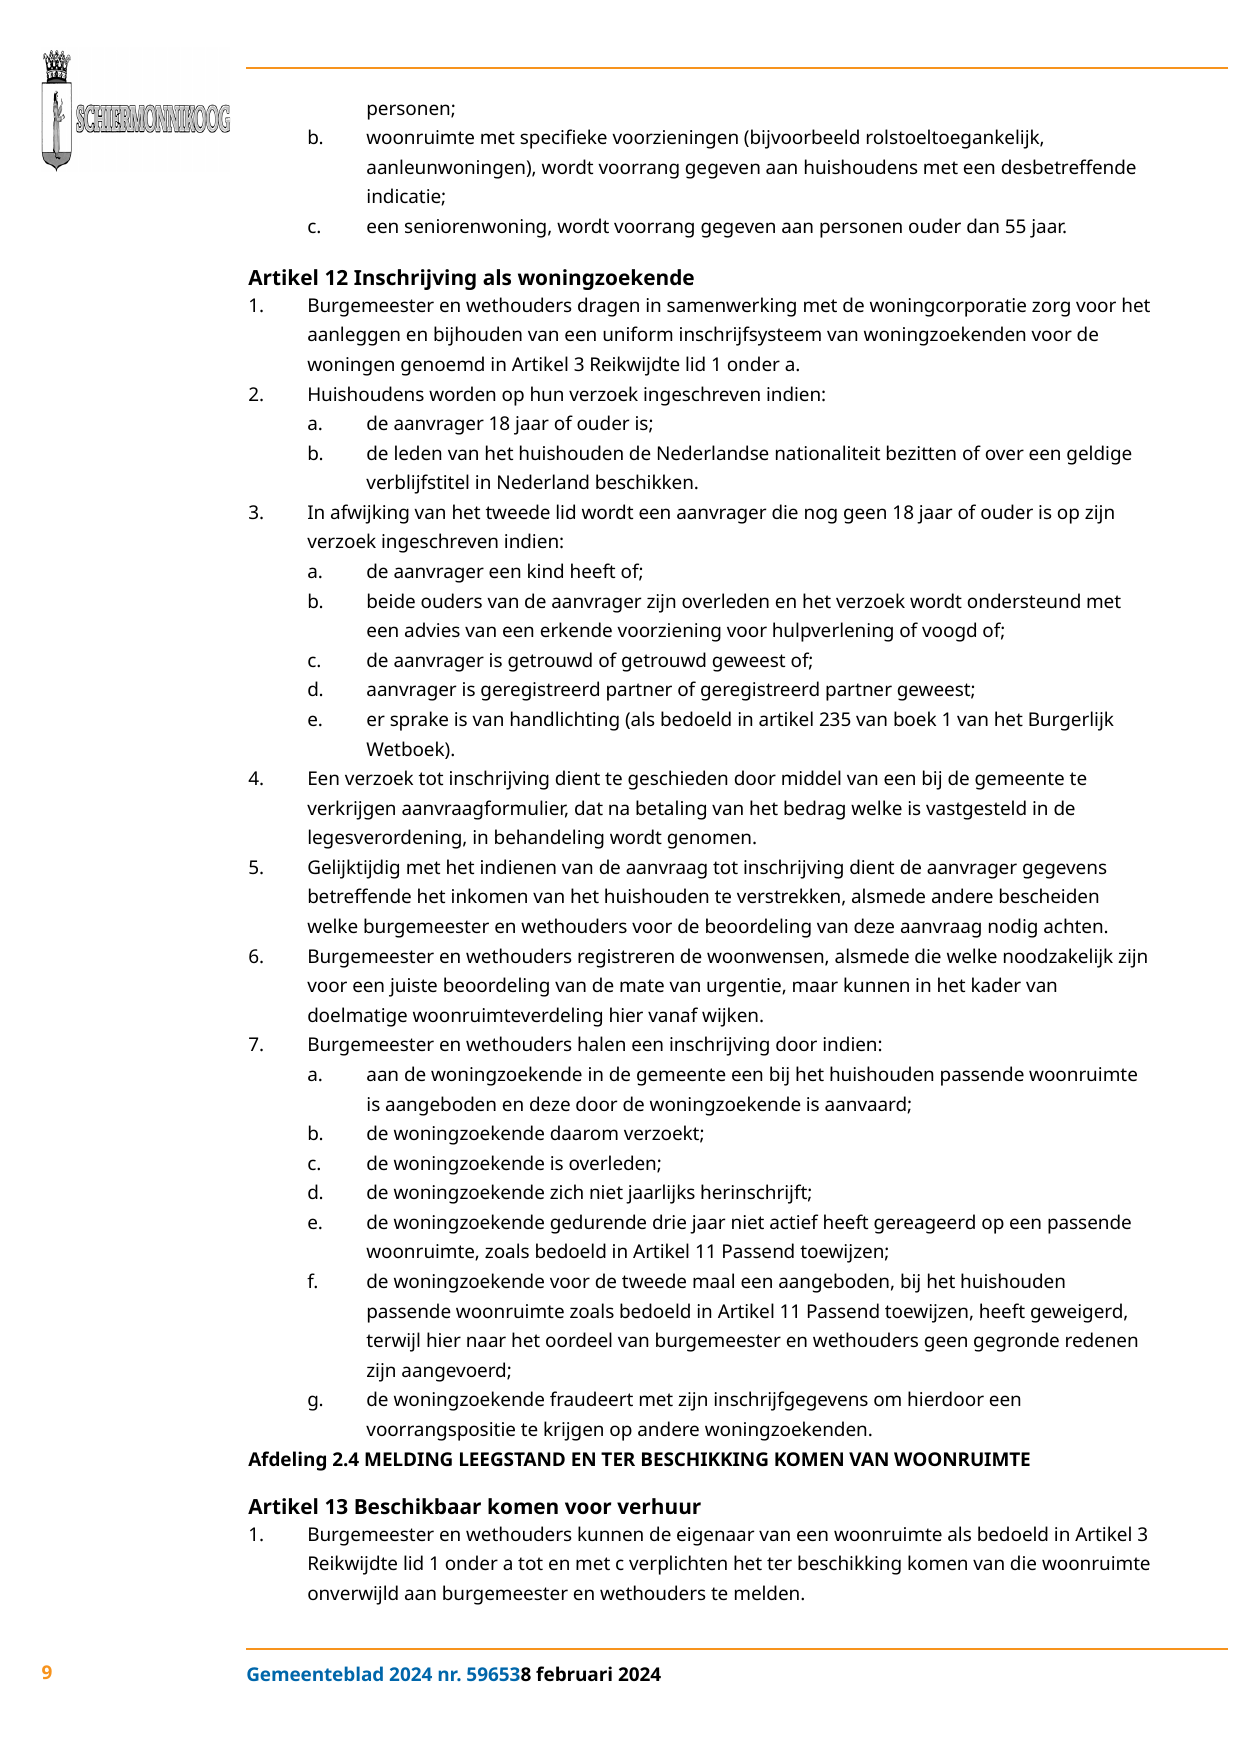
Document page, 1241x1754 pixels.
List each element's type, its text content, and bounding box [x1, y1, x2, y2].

list personen; [307, 95, 1152, 121]
list de woningzoekende voor de tweede maal een aangeboden, bij het huishouden passende woonruimte zoals bedoeld in Artikel 11 Passend toewijzen, heeft geweigerd, terwijl hier naar het oordeel van burgemeester en wethouders geen gegronde redenen zijn aangevoerd; [307, 1268, 1152, 1383]
list Burgemeester en wethouders dragen in samenwerking met de woningcorporatie zorg voor het aanleggen en bijhouden van een uniform inschrijfsysteem van woningzoekenden voor de woningen genoemd in Artikel 3 Reikwijdte lid 1 onder a. [248, 292, 1152, 377]
list Een verzoek tot inschrijving dient te geschieden door middel van een bij de gemeente te verkrijgen aanvraagformulier, dat na betaling van het bedrag welke is vastgesteld in de legesverordening, in behandeling wordt genomen. [248, 765, 1152, 850]
list er sprake is van handlichting (als bedoeld in artikel 235 van boek 1 van het Burgerlijk Wetboek). [307, 706, 1152, 761]
list de woningzoekende is overleden; [307, 1150, 1152, 1176]
text Afdeling 2.4 MELDING LEEGSTAND EN TER BESCHIKKING KOMEN VAN WOONRUIMTE [248, 1446, 1152, 1471]
list In afwijking van het tweede lid wordt een aanvrager die nog geen 18 jaar of ouder is op zijn verzoek ingeschreven indien: [248, 499, 1152, 554]
list de leden van het huishouden de Nederlandse nationaliteit bezitten of over een geldige verblijfstitel in Nederland beschikken. [307, 440, 1152, 495]
text Artikel 13 Beschikbaar komen voor verhuur [248, 1492, 1152, 1521]
list Huishoudens worden op hun verzoek ingeschreven indien: [248, 381, 1152, 406]
list Burgemeester en wethouders kunnen de eigenaar van een woonruimte als bedoeld in Artikel 3 Reikwijdte lid 1 onder a tot en met c verplichten het ter beschikking komen van die woonruimte onverwijld aan burgemeester en wethouders te melden. [248, 1521, 1152, 1606]
list woonruimte met specifieke voorzieningen (bijvoorbeeld rolstoeltoegankelijk, aanleunwoningen), wordt voorrang gegeven aan huishoudens met een desbetreffende indicatie; [307, 124, 1152, 209]
list de aanvrager een kind heeft of; [307, 558, 1152, 584]
list Gelijktijdig met het indienen van de aanvraag tot inschrijving dient de aanvrager gegevens betreffende het inkomen van het huishouden te verstrekken, alsmede andere bescheiden welke burgemeester en wethouders voor de beoordeling van deze aanvraag nodig achten. [248, 854, 1152, 939]
list aan de woningzoekende in de gemeente een bij het huishouden passende woonruimte is aangeboden en deze door de woningzoekende is aanvaard; [307, 1061, 1152, 1116]
list aanvrager is geregistreerd partner of geregistreerd partner geweest; [307, 677, 1152, 702]
list de woningzoekende gedurende drie jaar niet actief heeft gereageerd op een passende woonruimte, zoals bedoeld in Artikel 11 Passend toewijzen; [307, 1209, 1152, 1264]
picture [41, 47, 231, 172]
text Artikel 12 Inschrijving als woningzoekende [248, 263, 1152, 292]
list de woningzoekende zich niet jaarlijks herinschrijft; [307, 1179, 1152, 1205]
list een seniorenwoning, wordt voorrang gegeven aan personen ouder dan 55 jaar. [307, 213, 1152, 239]
list de woningzoekende fraudeert met zijn inschrijfgegevens om hierdoor een voorrangspositie te krijgen op andere woningzoekenden. [307, 1387, 1152, 1442]
list beide ouders van de aanvrager zijn overleden en het verzoek wordt ondersteund met een advies van een erkende voorziening voor hulpverlening of voogd of; [307, 588, 1152, 643]
list de aanvrager 18 jaar of ouder is; [307, 410, 1152, 436]
list Burgemeester en wethouders halen een inschrijving door indien: [248, 1032, 1152, 1057]
list Burgemeester en wethouders registreren de woonwensen, alsmede die welke noodzakelijk zijn voor een juiste beoordeling van de mate van urgentie, maar kunnen in het kader van doelmatige woonruimteverdeling hier vanaf wijken. [248, 943, 1152, 1028]
list de woningzoekende daarom verzoekt; [307, 1120, 1152, 1146]
list de aanvrager is getrouwd of getrouwd geweest of; [307, 647, 1152, 673]
